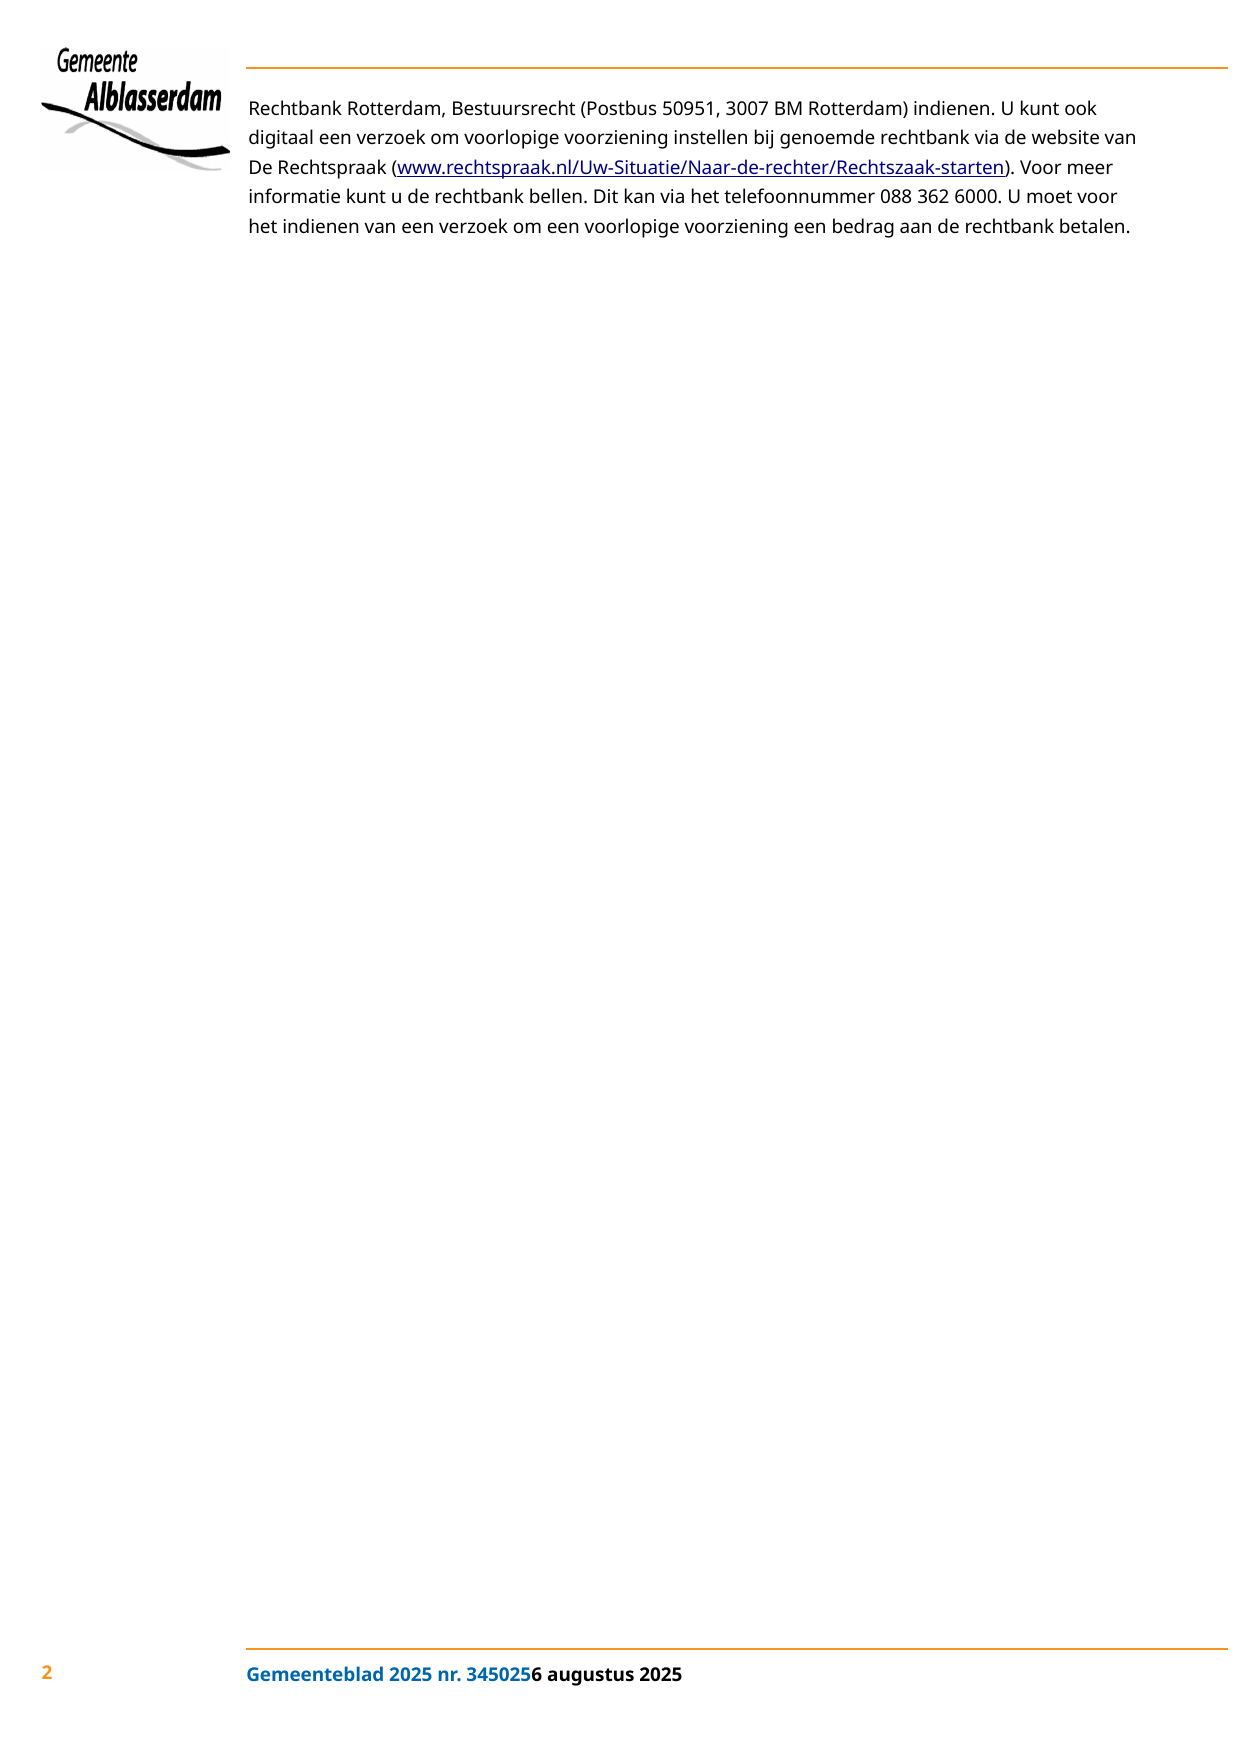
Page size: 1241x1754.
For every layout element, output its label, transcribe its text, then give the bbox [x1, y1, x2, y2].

picture [41, 47, 231, 172]
text Rechtbank Rotterdam, Bestuursrecht (Postbus 50951, 3007 BM Rotterdam) indienen. U kunt ook digitaal een verzoek om voorlopige voorziening instellen bij genoemde rechtbank via de website van De Rechtspraak (www.rechtspraak.nl/Uw-Situatie/Naar-de-rechter/Rechtszaak-starten). Voor meer informatie kunt u de rechtbank bellen. Dit kan via het telefoonnummer 088 362 6000. U moet voor het indienen van een verzoek om een voorlopige voorziening een bedrag aan de rechtbank betalen. [248, 95, 1152, 239]
